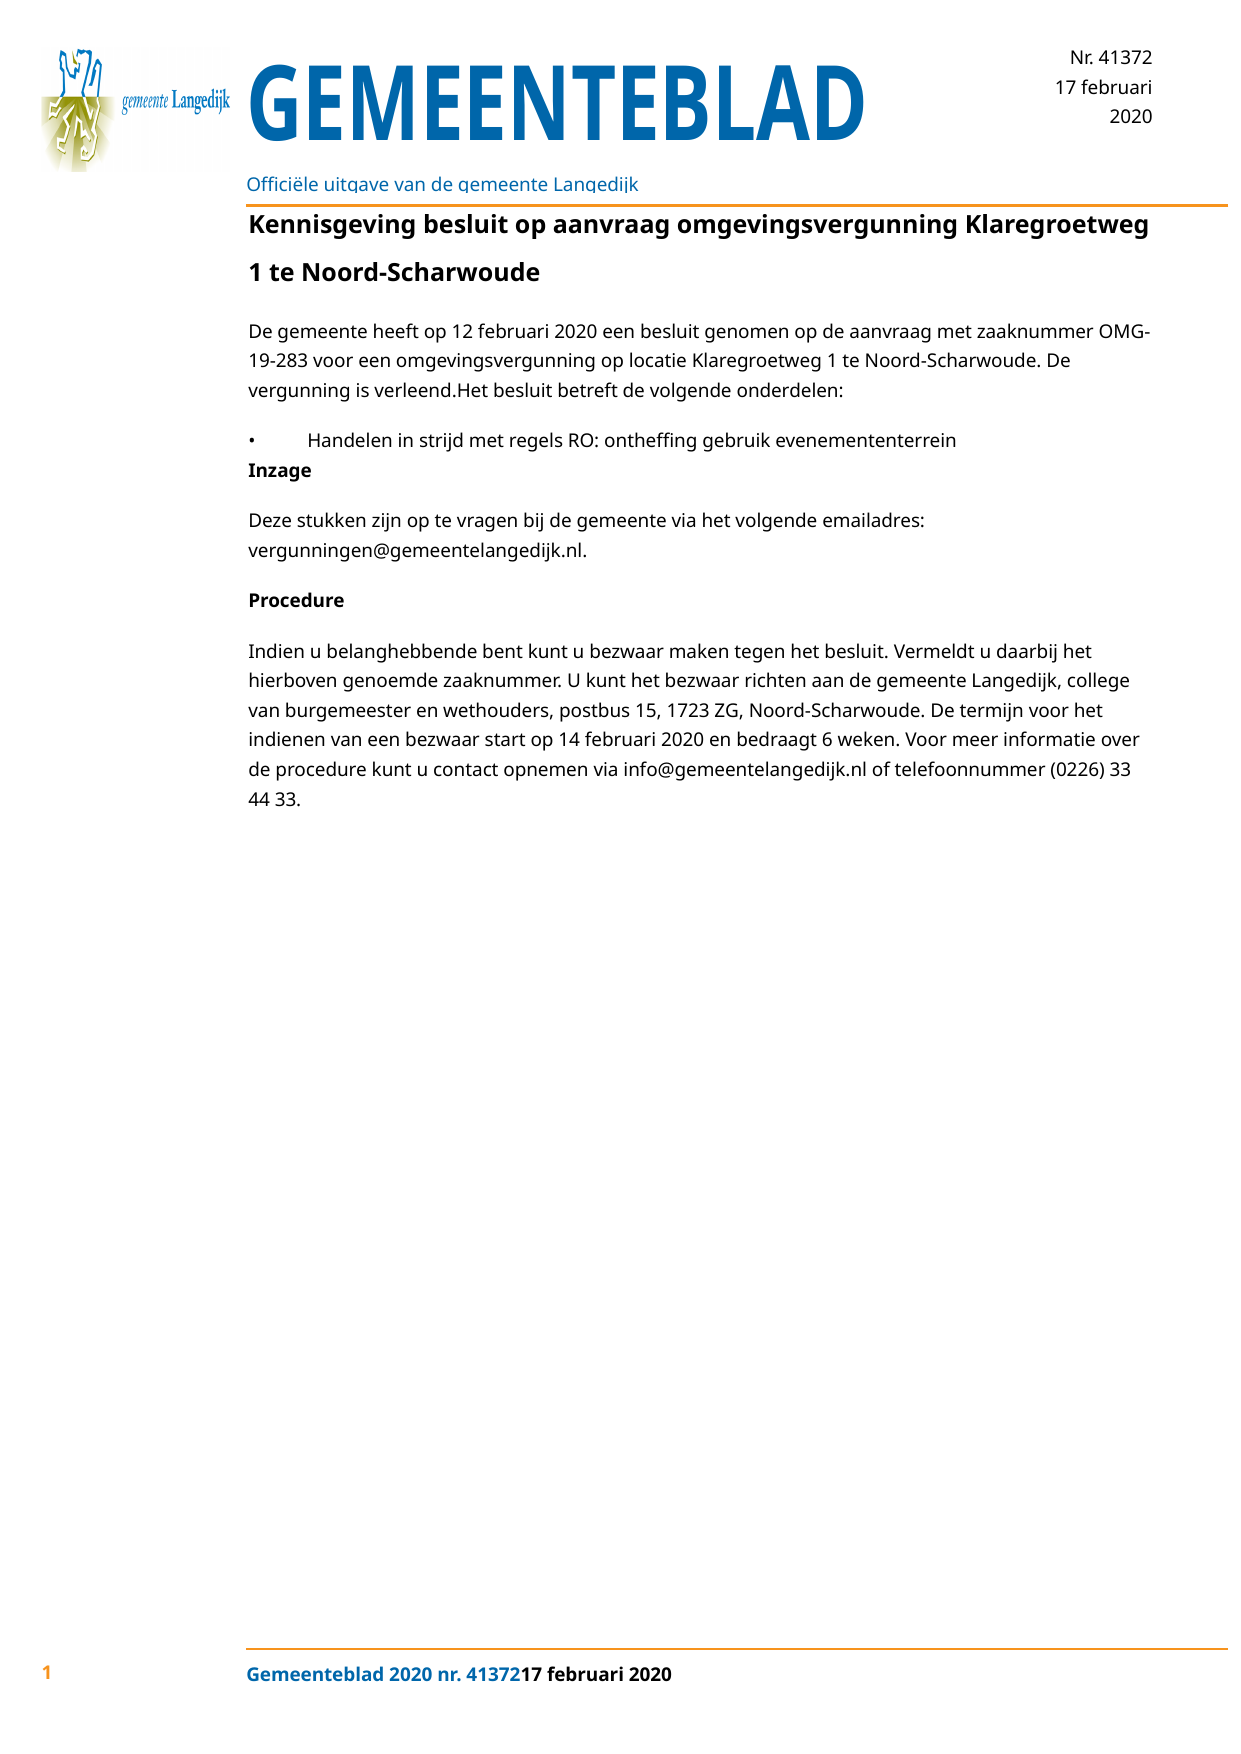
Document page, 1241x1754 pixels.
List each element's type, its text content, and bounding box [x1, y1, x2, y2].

picture [41, 47, 231, 172]
text Deze stukken zijn op te vragen bij de gemeente via het volgende emailadres: vergunningen@gemeentelangedijk.nl. [248, 507, 1152, 563]
text Kennisgeving besluit op aanvraag omgevingsvergunning Klaregroetweg 1 te Noord-Scharwoude [248, 207, 1152, 288]
text De gemeente heeft op 12 februari 2020 een besluit genomen op de aanvraag met zaaknummer OMG-19-283 voor een omgevingsvergunning op locatie Klaregroetweg 1 te Noord-Scharwoude. De vergunning is verleend.Het besluit betreft de volgende onderdelen: [248, 318, 1152, 403]
list Handelen in strijd met regels RO: ontheffing gebruik evenemententerrein [248, 427, 1152, 453]
text Procedure [248, 587, 1152, 613]
text Inzage [248, 457, 1152, 483]
text Indien u belanghebbende bent kunt u bezwaar maken tegen het besluit. Vermeldt u daarbij het hierboven genoemde zaaknummer. U kunt het bezwaar richten aan de gemeente Langedijk, college van burgemeester en wethouders, postbus 15, 1723 ZG, Noord-Scharwoude. De termijn voor het indienen van een bezwaar start op 14 februari 2020 en bedraagt 6 weken. Voor meer informatie over de procedure kunt u contact opnemen via info@gemeentelangedijk.nl of telefoonnummer (0226) 33 44 33. [248, 638, 1152, 812]
